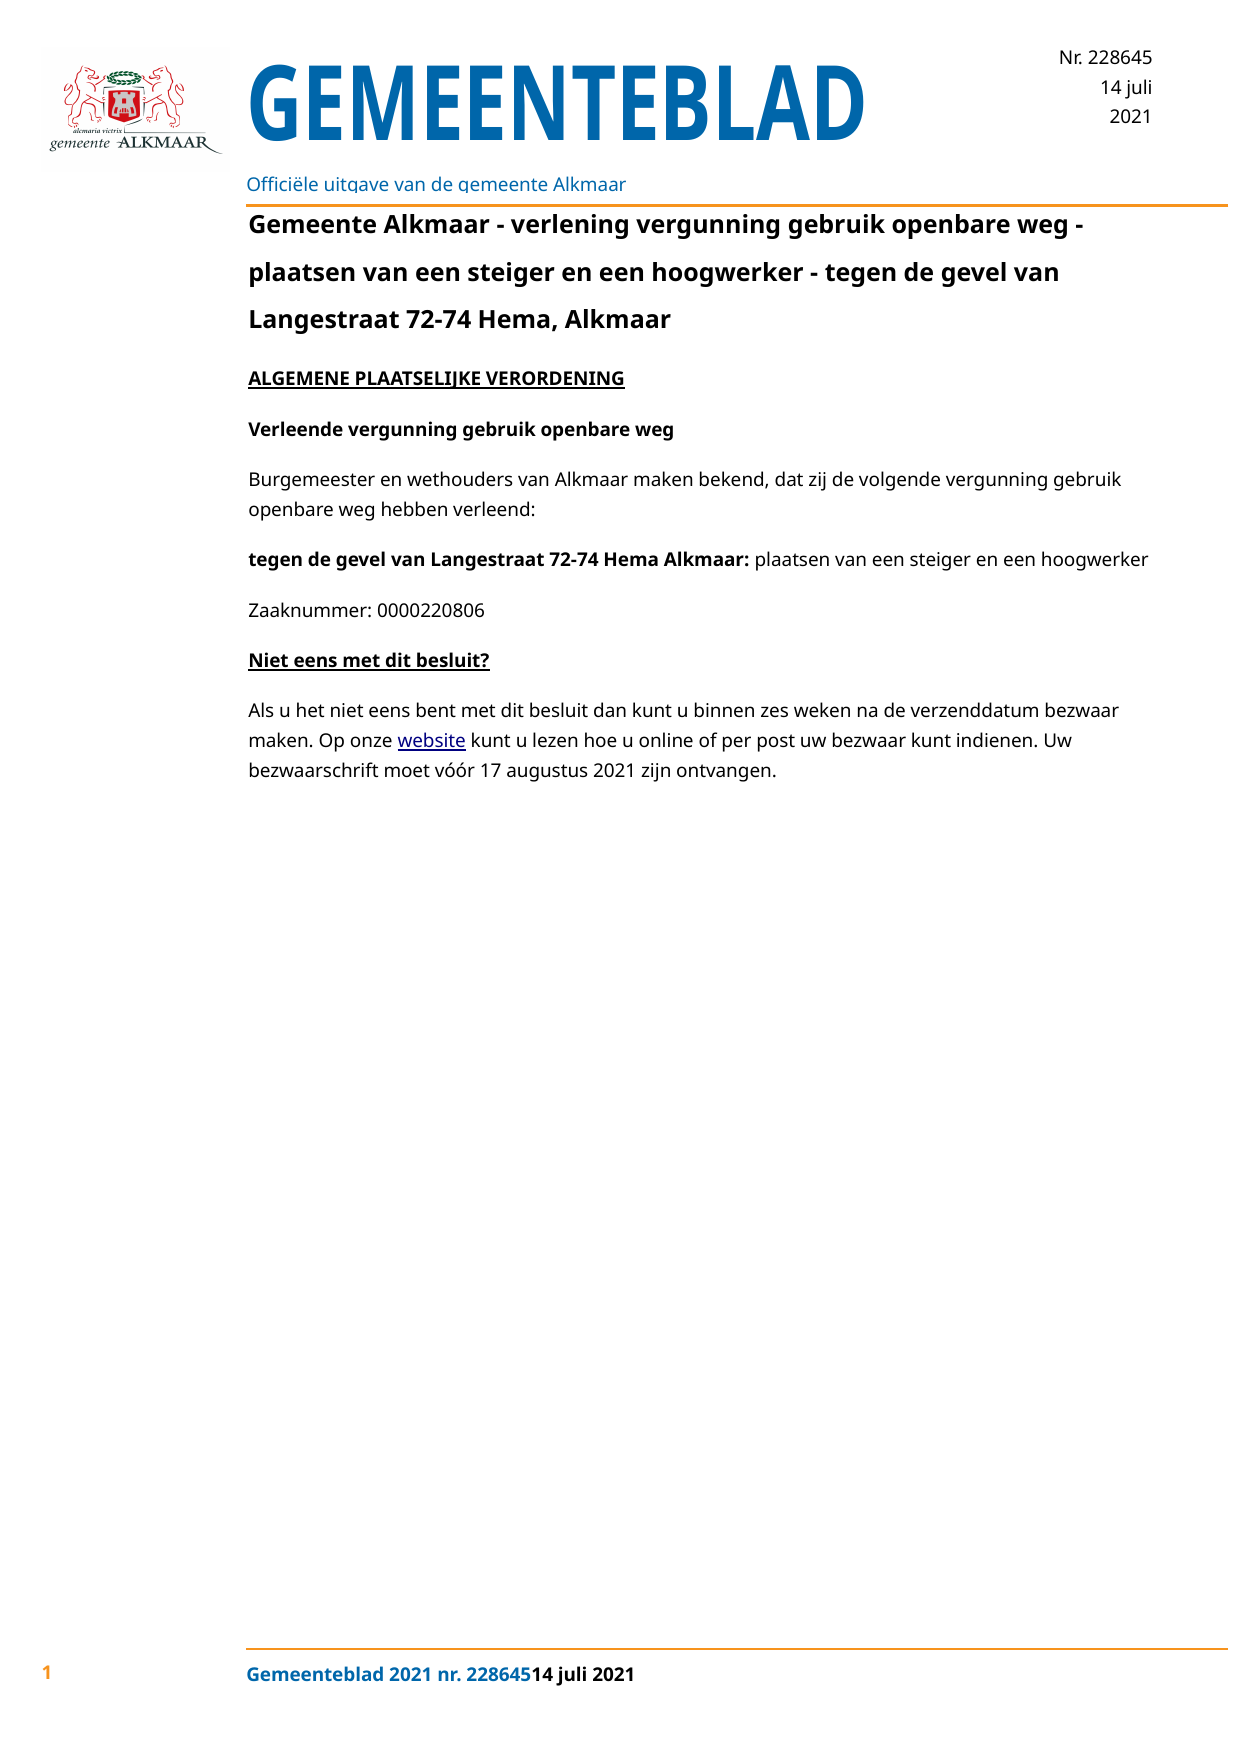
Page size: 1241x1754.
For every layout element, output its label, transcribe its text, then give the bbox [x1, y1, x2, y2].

text Gemeente Alkmaar - verlening vergunning gebruik openbare weg - plaatsen van een steiger en een hoogwerker - tegen de gevel van Langestraat 72-74 Hema, Alkmaar [248, 207, 1152, 336]
picture [41, 47, 231, 172]
text Niet eens met dit besluit? [248, 647, 1152, 673]
text tegen de gevel van Langestraat 72-74 Hema Alkmaar: plaatsen van een steiger en een hoogwerker [248, 546, 1152, 572]
text Verleende vergunning gebruik openbare weg [248, 416, 1152, 442]
text Zaaknummer: 0000220806 [248, 597, 1152, 622]
text ALGEMENE PLAATSELIJKE VERORDENING [248, 366, 1152, 391]
text Burgemeester en wethouders van Alkmaar maken bekend, dat zij de volgende vergunning gebruik openbare weg hebben verleend: [248, 466, 1152, 522]
text Als u het niet eens bent met dit besluit dan kunt u binnen zes weken na de verzenddatum bezwaar maken. Op onze website kunt u lezen hoe u online of per post uw bezwaar kunt indienen. Uw bezwaarschrift moet vóór 17 augustus 2021 zijn ontvangen. [248, 698, 1152, 782]
